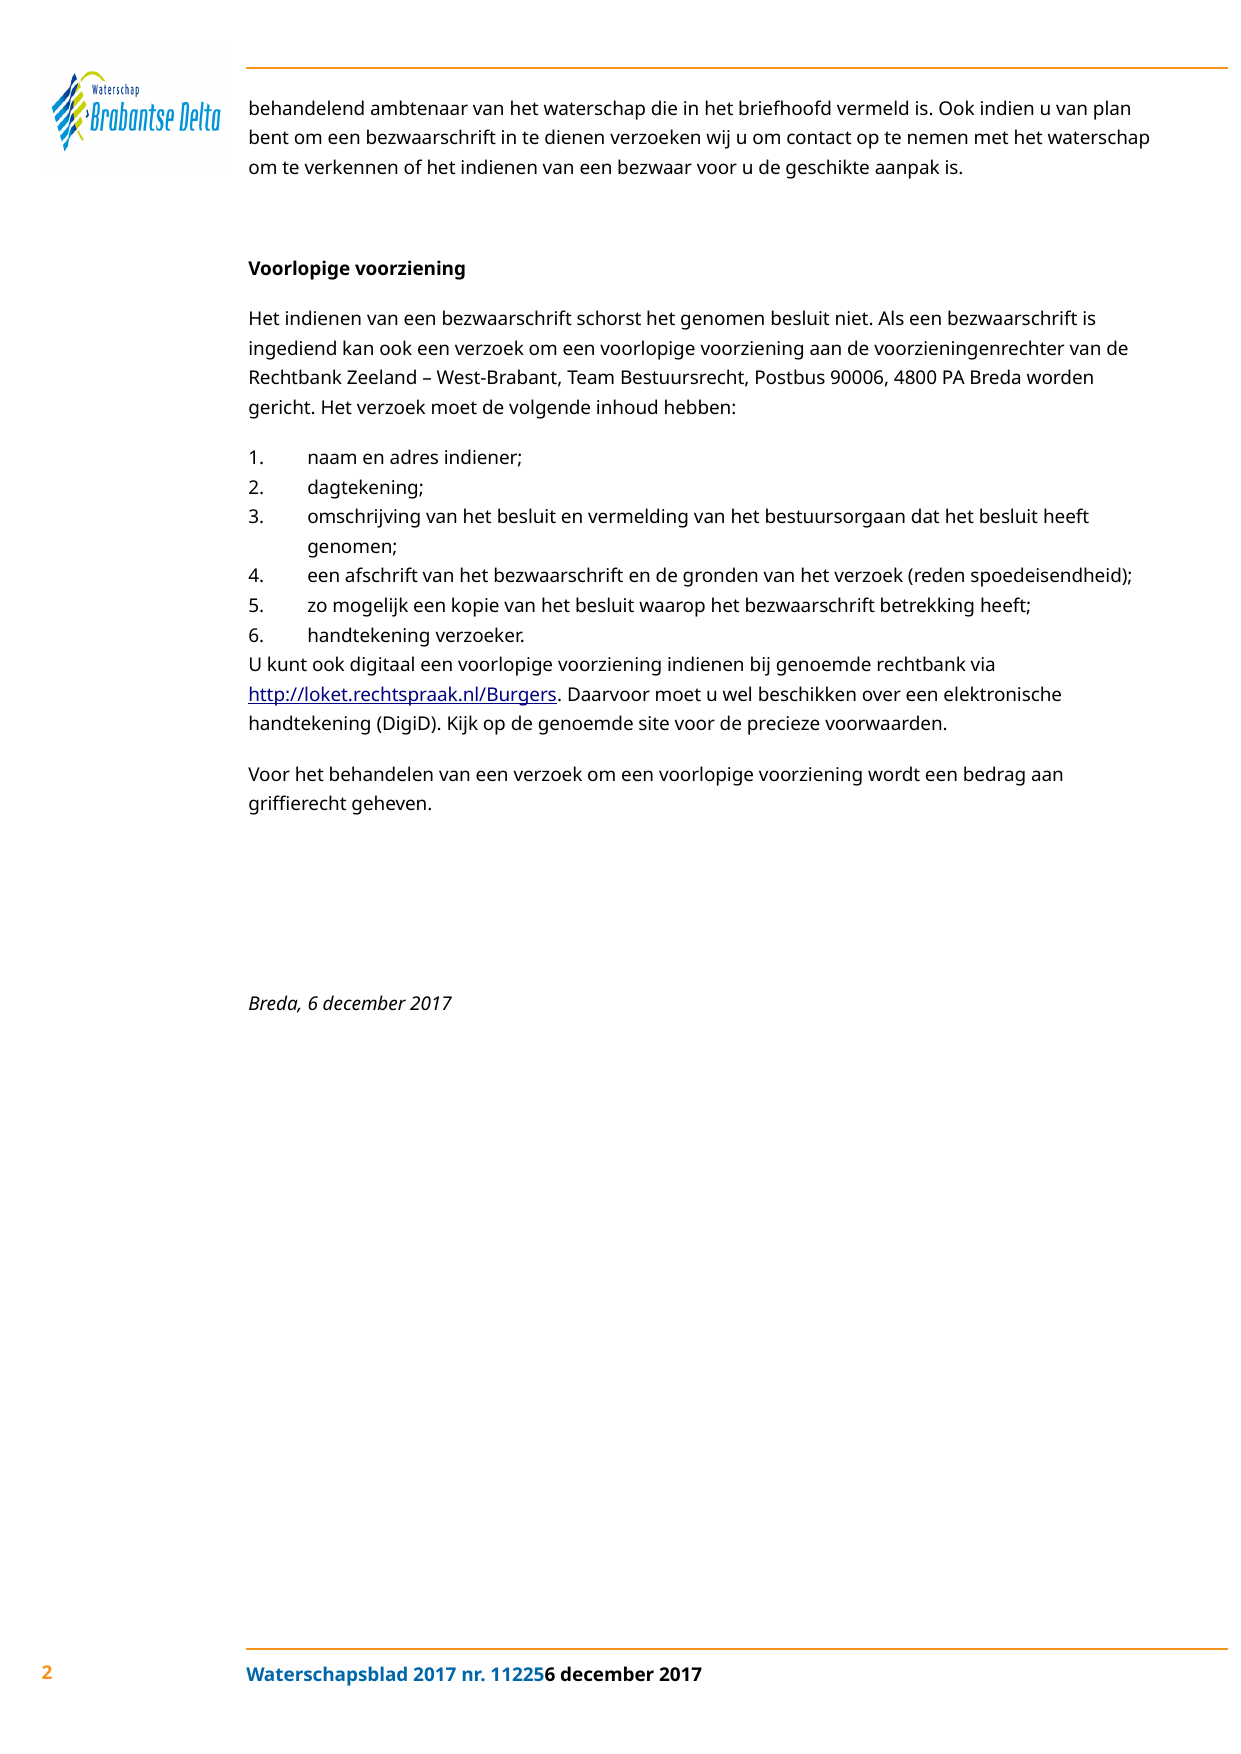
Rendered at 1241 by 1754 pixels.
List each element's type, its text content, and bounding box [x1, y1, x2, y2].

list naam en adres indiener; [248, 444, 1152, 470]
list dagtekening; [248, 474, 1152, 500]
list een afschrift van het bezwaarschrift en de gronden van het verzoek (reden spoedeisendheid); [248, 563, 1152, 588]
picture [41, 47, 231, 172]
text behandelend ambtenaar van het waterschap die in het briefhoofd vermeld is. Ook indien u van plan bent om een bezwaarschrift in te dienen verzoeken wij u om contact op te nemen met het waterschap om te verkennen of het indienen van een bezwaar voor u de geschikte aanpak is. [248, 95, 1152, 180]
list omschrijving van het besluit en vermelding van het bestuursorgaan dat het besluit heeft genomen; [248, 503, 1152, 559]
list zo mogelijk een kopie van het besluit waarop het bezwaarschrift betrekking heeft; [248, 592, 1152, 618]
text U kunt ook digitaal een voorlopige voorziening indienen bij genoemde rechtbank via http://loket.rechtspraak.nl/Burgers. Daarvoor moet u wel beschikken over een elektronische handtekening (DigiD). Kijk op de genoemde site voor de precieze voorwaarden. [248, 651, 1152, 736]
text Breda, 6 december 2017 [248, 990, 1152, 1015]
text Het indienen van een bezwaarschrift schorst het genomen besluit niet. Als een bezwaarschrift is ingediend kan ook een verzoek om een voorlopige voorziening aan de voorzieningenrechter van de Rechtbank Zeeland – West-Brabant, Team Bestuursrecht, Postbus 90006, 4800 PA Breda worden gericht. Het verzoek moet de volgende inhoud hebben: [248, 305, 1152, 420]
list handtekening verzoeker. [248, 622, 1152, 648]
text Voorlopige voorziening [248, 255, 1152, 281]
text Voor het behandelen van een verzoek om een voorlopige voorziening wordt een bedrag aan griffierecht geheven. [248, 761, 1152, 816]
